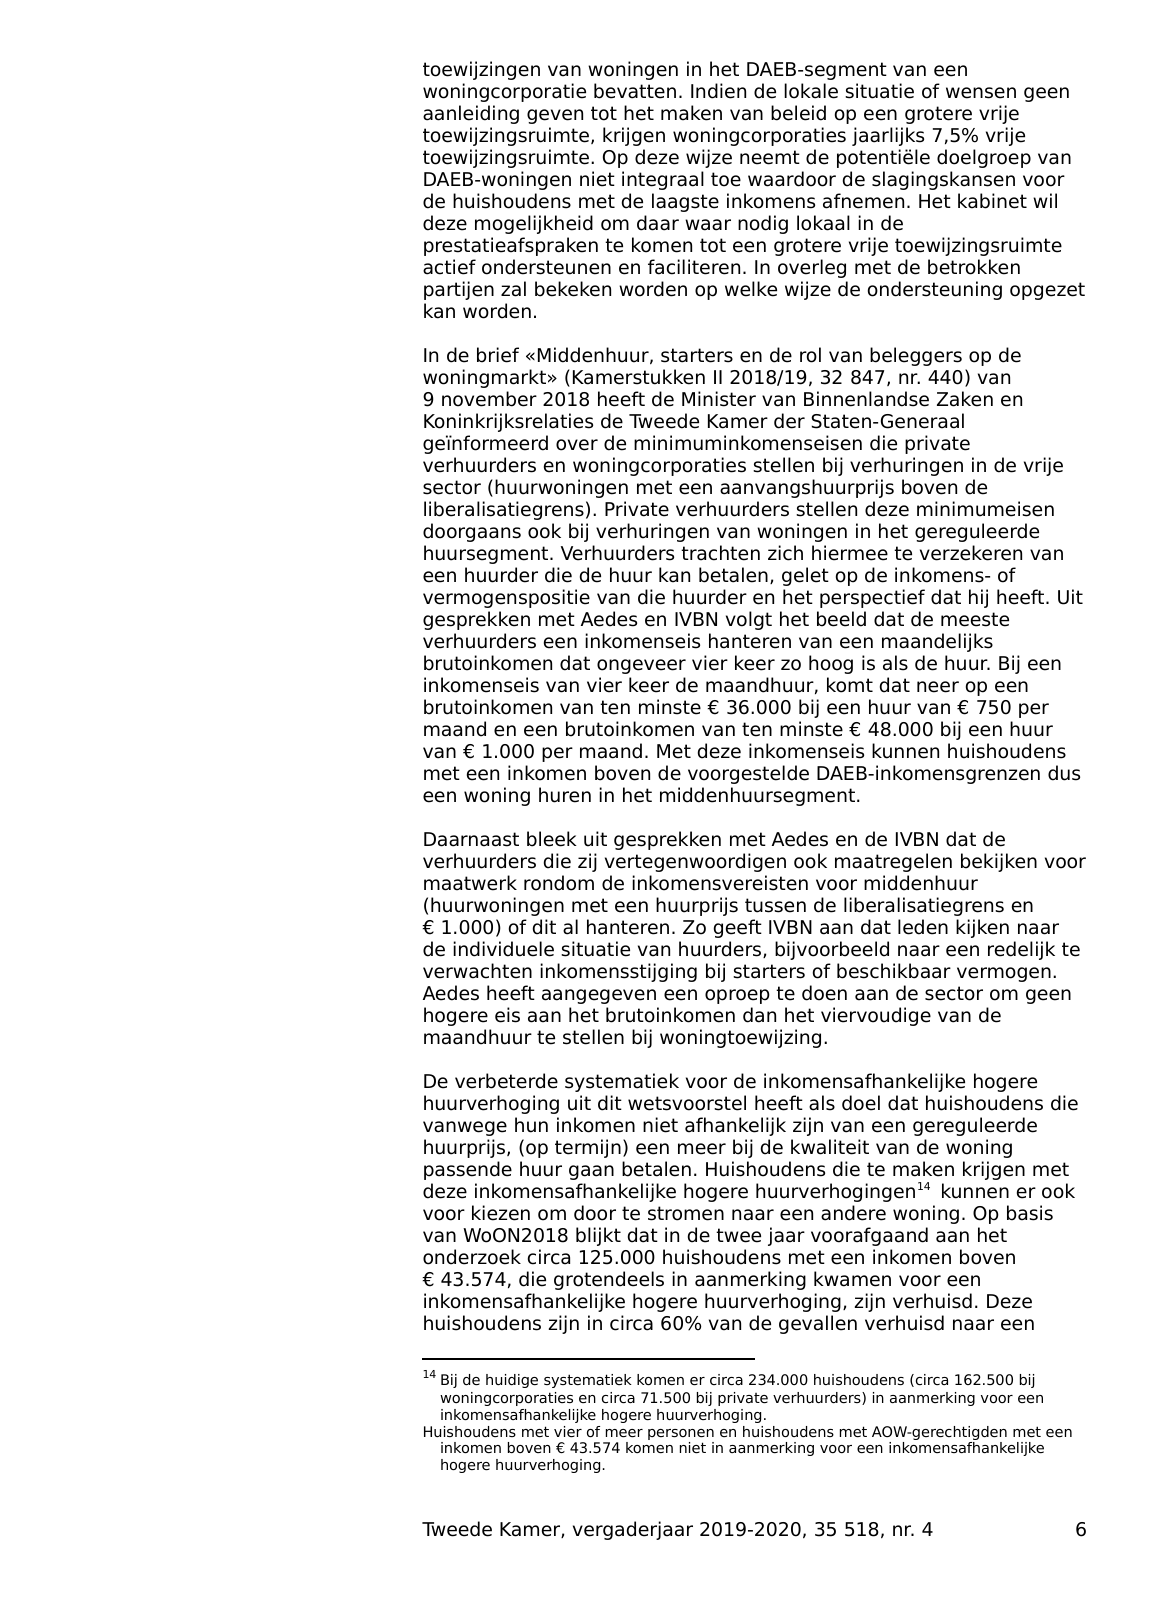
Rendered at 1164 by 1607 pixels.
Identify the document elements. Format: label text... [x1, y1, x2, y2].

text Daarnaast bleek uit gesprekken met Aedes en de IVBN dat de verhuurders die zij vertegenwoordigen ook maatregelen bekijken voor maatwerk rondom de inkomensvereisten voor middenhuur (huurwoningen met een huurprijs tussen de liberalisatiegrens en € 1.000) of dit al hanteren. Zo geeft IVBN aan dat leden kijken naar de individuele situatie van huurders, bijvoorbeeld naar een redelijk te verwachten inkomensstijging bij starters of beschikbaar vermogen. Aedes heeft aangegeven een oproep te doen aan de sector om geen hogere eis aan het brutoinkomen dan het viervoudige van de maandhuur te stellen bij woningtoewijzing. [422, 829, 1087, 1048]
text Huishoudens met vier of meer personen en huishoudens met AOW-gerechtigden met een inkomen boven € 43.574 komen niet in aanmerking voor een inkomensafhankelijke hogere huurverhoging. [422, 1424, 1087, 1474]
text toewijzingen van woningen in het DAEB-segment van een woningcorporatie bevatten. Indien de lokale situatie of wensen geen aanleiding geven tot het maken van beleid op een grotere vrije toewijzingsruimte, krijgen woningcorporaties jaarlijks 7,5% vrije toewijzingsruimte. Op deze wijze neemt de potentiële doelgroep van DAEB-woningen niet integraal toe waardoor de slagingskansen voor de huishoudens met de laagste inkomens afnemen. Het kabinet wil deze mogelijkheid om daar waar nodig lokaal in de prestatieafspraken te komen tot een grotere vrije toewijzingsruimte actief ondersteunen en faciliteren. In overleg met de betrokken partijen zal bekeken worden op welke wijze de ondersteuning opgezet kan worden. [422, 59, 1087, 323]
text In de brief «Middenhuur, starters en de rol van beleggers op de woningmarkt» (Kamerstukken II 2018/19, 32 847, nr. 440) van 9 november 2018 heeft de Minister van Binnenlandse Zaken en Koninkrijksrelaties de Tweede Kamer der Staten-Generaal geïnformeerd over de minimuminkomenseisen die private verhuurders en woningcorporaties stellen bij verhuringen in de vrije sector (huurwoningen met een aanvangshuurprijs boven de liberalisatiegrens). Private verhuurders stellen deze minimumeisen doorgaans ook bij verhuringen van woningen in het gereguleerde huursegment. Verhuurders trachten zich hiermee te verzekeren van een huurder die de huur kan betalen, gelet op de inkomens- of vermogenspositie van die huurder en het perspectief dat hij heeft. Uit gesprekken met Aedes en IVBN volgt het beeld dat de meeste verhuurders een inkomenseis hanteren van een maandelijks brutoinkomen dat ongeveer vier keer zo hoog is als de huur. Bij een inkomenseis van vier keer de maandhuur, komt dat neer op een brutoinkomen van ten minste € 36.000 bij een huur van € 750 per maand en een brutoinkomen van ten minste € 48.000 bij een huur van € 1.000 per maand. Met deze inkomenseis kunnen huishoudens met een inkomen boven de voorgestelde DAEB-inkomensgrenzen dus een woning huren in het middenhuursegment. [422, 345, 1087, 807]
text Bij de huidige systematiek komen er circa 234.000 huishoudens (circa 162.500 bij woningcorporaties en circa 71.500 bij private verhuurders) in aanmerking voor een inkomensafhankelijke hogere huurverhoging. [422, 1368, 1087, 1424]
text De verbeterde systematiek voor de inkomensafhankelijke hogere huurverhoging uit dit wetsvoorstel heeft als doel dat huishoudens die vanwege hun inkomen niet afhankelijk zijn van een gereguleerde huurprijs, (op termijn) een meer bij de kwaliteit van de woning passende huur gaan betalen. Huishoudens die te maken krijgen met deze inkomensafhankelijke hogere huurverhogingen kunnen er ook voor kiezen om door te stromen naar een andere woning. Op basis van WoON2018 blijkt dat in de twee jaar voorafgaand aan het onderzoek circa 125.000 huishoudens met een inkomen boven € 43.574, die grotendeels in aanmerking kwamen voor een inkomensafhankelijke hogere huurverhoging, zijn verhuisd. Deze huishoudens zijn in circa 60% van de gevallen verhuisd naar een [422, 1071, 1087, 1334]
